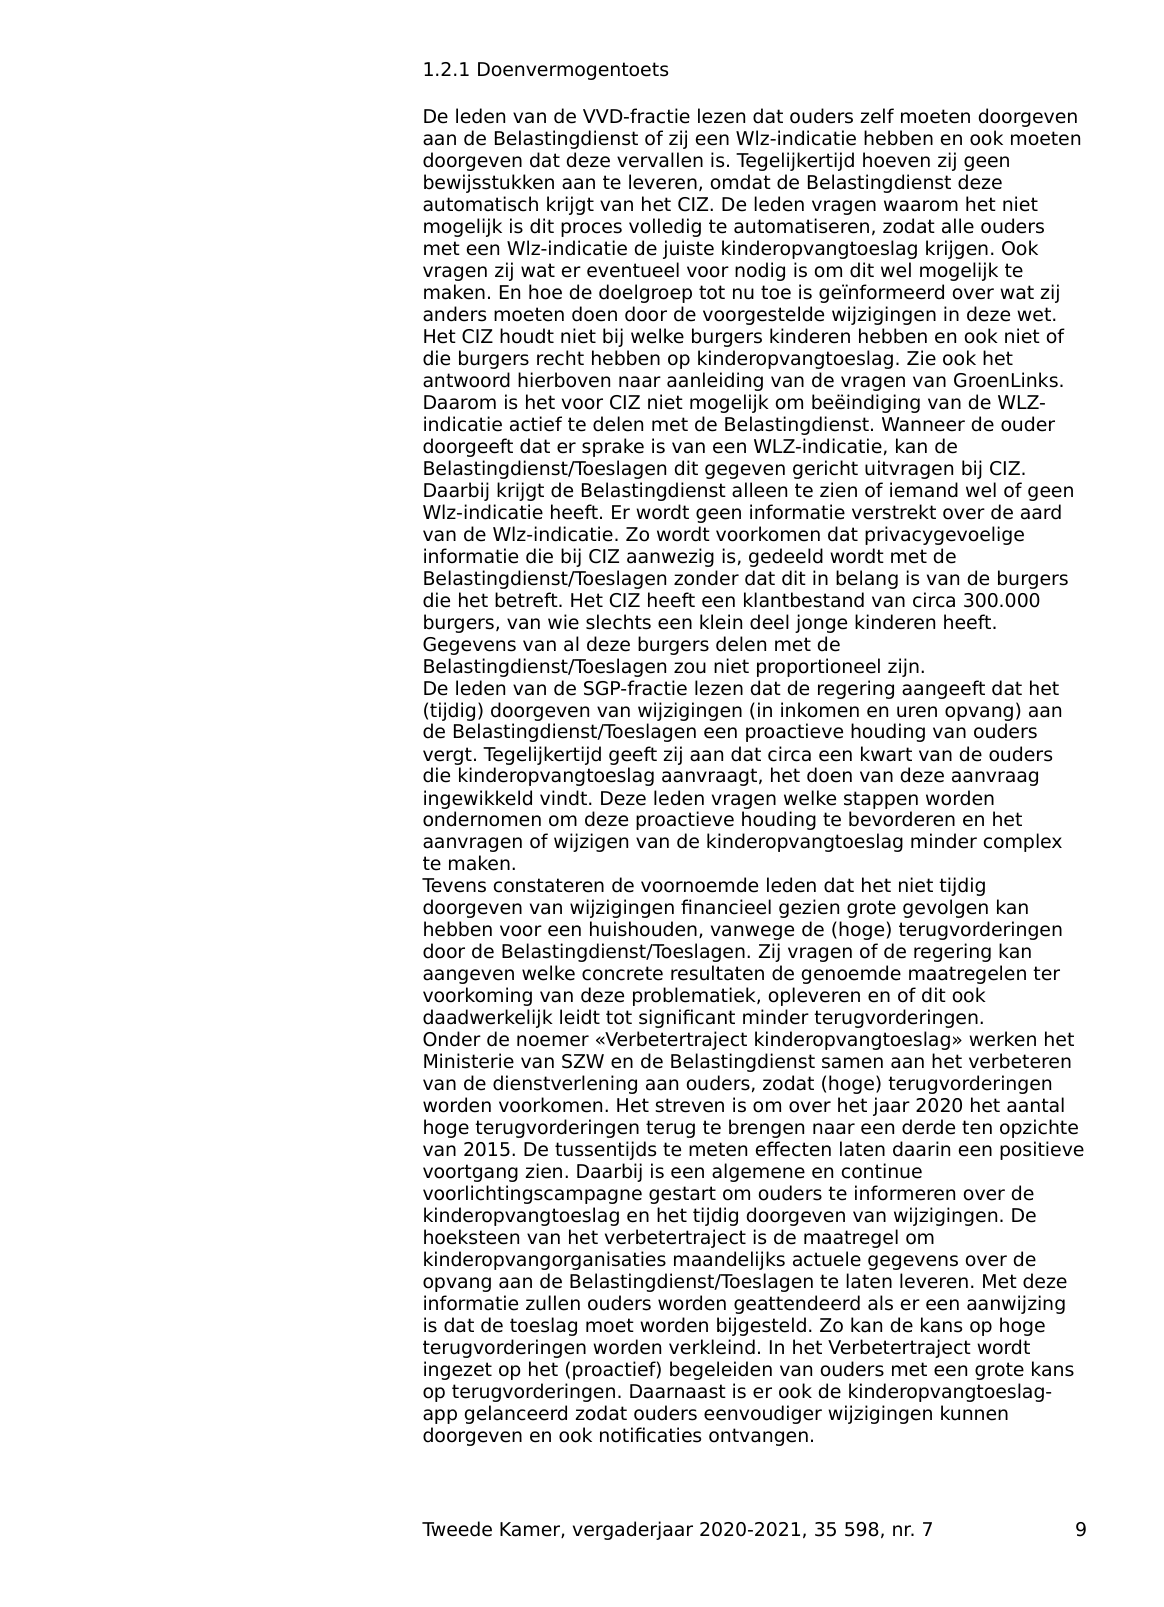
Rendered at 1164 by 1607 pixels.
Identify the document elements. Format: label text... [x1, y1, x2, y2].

text Tevens constateren de voornoemde leden dat het niet tijdig doorgeven van wijzigingen financieel gezien grote gevolgen kan hebben voor een huishouden, vanwege de (hoge) terugvorderingen door de Belastingdienst/Toeslagen. Zij vragen of de regering kan aangeven welke concrete resultaten de genoemde maatregelen ter voorkoming van deze problematiek, opleveren en of dit ook daadwerkelijk leidt tot significant minder terugvorderingen. [422, 875, 1087, 1029]
text Het CIZ houdt niet bij welke burgers kinderen hebben en ook niet of die burgers recht hebben op kinderopvangtoeslag. Zie ook het antwoord hierboven naar aanleiding van de vragen van GroenLinks. Daarom is het voor CIZ niet mogelijk om beëindiging van de WLZ-indicatie actief te delen met de Belastingdienst. Wanneer de ouder doorgeeft dat er sprake is van een WLZ-indicatie, kan de Belastingdienst/Toeslagen dit gegeven gericht uitvragen bij CIZ. Daarbij krijgt de Belastingdienst alleen te zien of iemand wel of geen Wlz-indicatie heeft. Er wordt geen informatie verstrekt over de aard van de Wlz-indicatie. Zo wordt voorkomen dat privacygevoelige informatie die bij CIZ aanwezig is, gedeeld wordt met de Belastingdienst/Toeslagen zonder dat dit in belang is van de burgers die het betreft. Het CIZ heeft een klantbestand van circa 300.000 burgers, van wie slechts een klein deel jonge kinderen heeft. Gegevens van al deze burgers delen met de Belastingdienst/Toeslagen zou niet proportioneel zijn. [422, 326, 1087, 677]
text Onder de noemer «Verbetertraject kinderopvangtoeslag» werken het Ministerie van SZW en de Belastingdienst samen aan het verbeteren van de dienstverlening aan ouders, zodat (hoge) terugvorderingen worden voorkomen. Het streven is om over het jaar 2020 het aantal hoge terugvorderingen terug te brengen naar een derde ten opzichte van 2015. De tussentijds te meten effecten laten daarin een positieve voortgang zien. Daarbij is een algemene en continue voorlichtingscampagne gestart om ouders te informeren over de kinderopvangtoeslag en het tijdig doorgeven van wijzigingen. De hoeksteen van het verbetertraject is de maatregel om kinderopvangorganisaties maandelijks actuele gegevens over de opvang aan de Belastingdienst/Toeslagen te laten leveren. Met deze informatie zullen ouders worden geattendeerd als er een aanwijzing is dat de toeslag moet worden bijgesteld. Zo kan de kans op hoge terugvorderingen worden verkleind. In het Verbetertraject wordt ingezet op het (proactief) begeleiden van ouders met een grote kans op terugvorderingen. Daarnaast is er ook de kinderopvangtoeslag-app gelanceerd zodat ouders eenvoudiger wijzigingen kunnen doorgeven en ook notificaties ontvangen. [422, 1029, 1087, 1447]
text De leden van de VVD-fractie lezen dat ouders zelf moeten doorgeven aan de Belastingdienst of zij een Wlz-indicatie hebben en ook moeten doorgeven dat deze vervallen is. Tegelijkertijd hoeven zij geen bewijsstukken aan te leveren, omdat de Belastingdienst deze automatisch krijgt van het CIZ. De leden vragen waarom het niet mogelijk is dit proces volledig te automatiseren, zodat alle ouders met een Wlz-indicatie de juiste kinderopvangtoeslag krijgen. Ook vragen zij wat er eventueel voor nodig is om dit wel mogelijk te maken. En hoe de doelgroep tot nu toe is geïnformeerd over wat zij anders moeten doen door de voorgestelde wijzigingen in deze wet. [422, 106, 1087, 326]
text De leden van de SGP-fractie lezen dat de regering aangeeft dat het (tijdig) doorgeven van wijzigingen (in inkomen en uren opvang) aan de Belastingdienst/Toeslagen een proactieve houding van ouders vergt. Tegelijkertijd geeft zij aan dat circa een kwart van de ouders die kinderopvangtoeslag aanvraagt, het doen van deze aanvraag ingewikkeld vindt. Deze leden vragen welke stappen worden ondernomen om deze proactieve houding te bevorderen en het aanvragen of wijzigen van de kinderopvangtoeslag minder complex te maken. [422, 677, 1087, 875]
subtitle 1.2.1 Doenvermogentoets [422, 59, 1087, 81]
